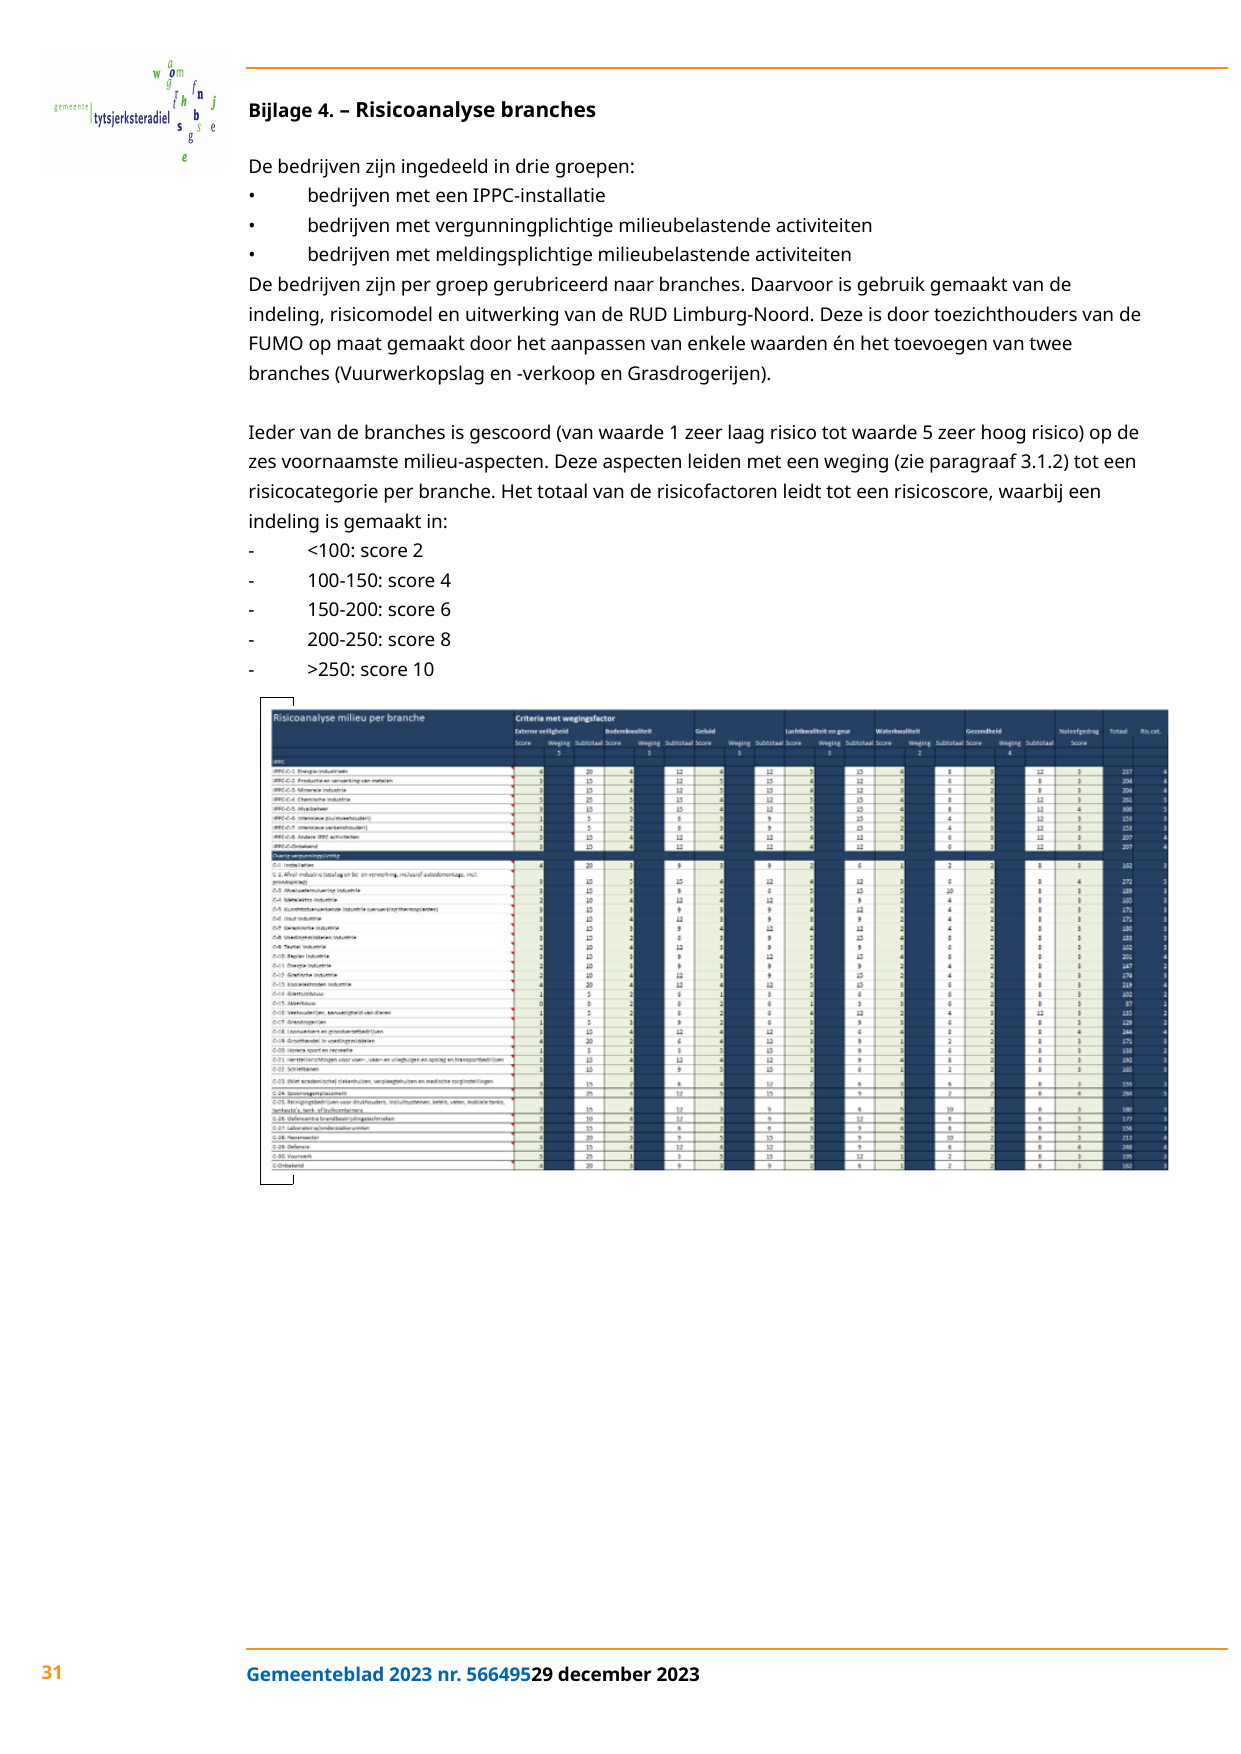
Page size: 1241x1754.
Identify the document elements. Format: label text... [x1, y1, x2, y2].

text De bedrijven zijn per groep gerubriceerd naar branches. Daarvoor is gebruik gemaakt van de indeling, risicomodel en uitwerking van de RUD Limburg-Noord. Deze is door toezichthouders van de FUMO op maat gemaakt door het aanpassen van enkele waarden én het toevoegen van twee branches (Vuurwerkopslag en -verkoop en Grasdrogerijen). [248, 271, 1152, 386]
list bedrijven met vergunningplichtige milieubelastende activiteiten [248, 212, 1152, 238]
list <100: score 2 [248, 537, 1152, 563]
list bedrijven met een IPPC-installatie [248, 182, 1152, 208]
list 100-150: score 4 [248, 567, 1152, 593]
list 200-250: score 8 [248, 626, 1152, 652]
list >250: score 10 [248, 656, 1152, 682]
text Bijlage 4. – Risicoanalyse branches [248, 95, 1152, 123]
text De bedrijven zijn ingedeeld in drie groepen: [248, 153, 1152, 179]
list bedrijven met meldingsplichtige milieubelastende activiteiten [248, 242, 1152, 267]
text Ieder van de branches is gescoord (van waarde 1 zeer laag risico tot waarde 5 zeer hoog risico) op de zes voornaamste milieu-aspecten. Deze aspecten leiden met een weging (zie paragraaf 3.1.2) tot een risicocategorie per branche. Het totaal van de risicofactoren leidt tot een risicoscore, waarbij een indeling is gemaakt in: [248, 419, 1152, 534]
list 150-200: score 6 [248, 597, 1152, 622]
picture [41, 47, 231, 172]
picture [268, 706, 1173, 1175]
